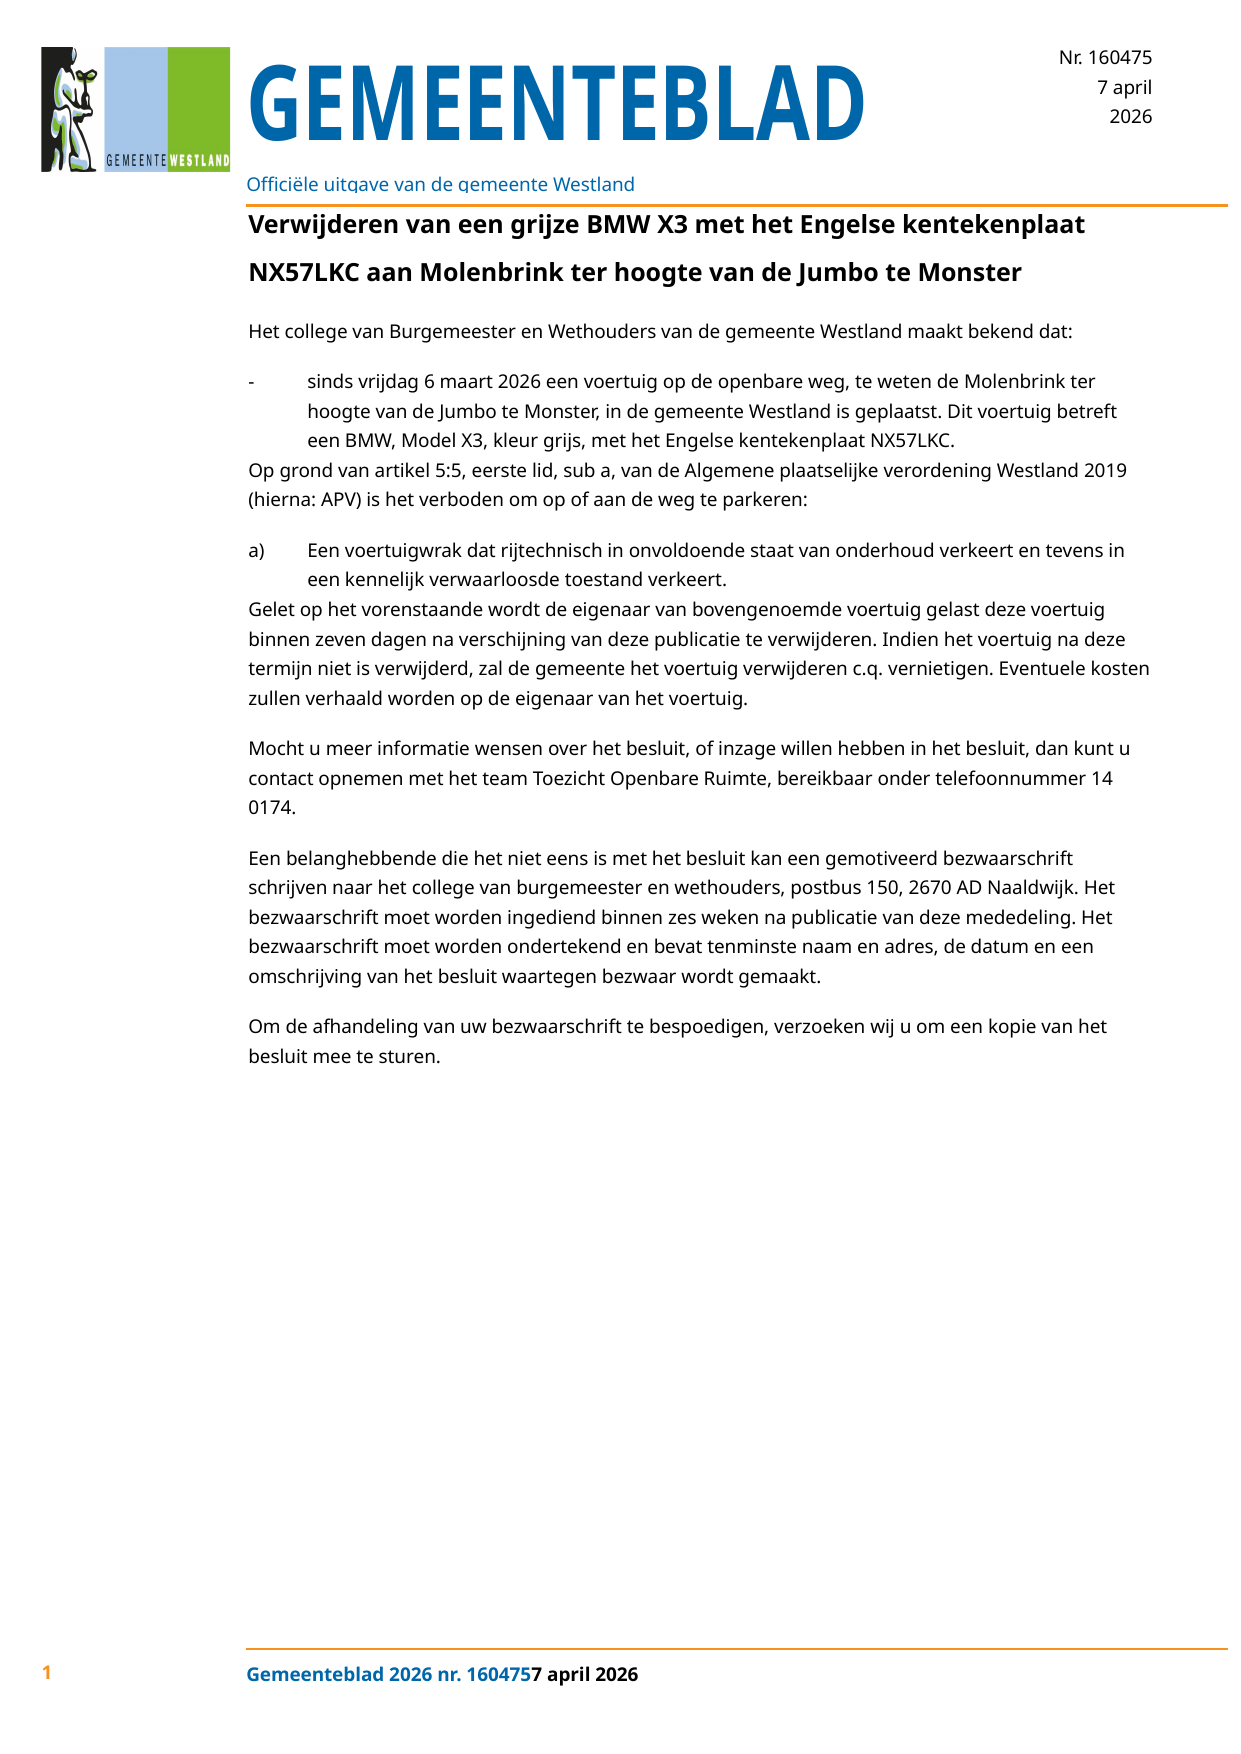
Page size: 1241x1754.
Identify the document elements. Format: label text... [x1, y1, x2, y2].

picture [41, 47, 231, 172]
text Mocht u meer informatie wensen over het besluit, of inzage willen hebben in het besluit, dan kunt u contact opnemen met het team Toezicht Openbare Ruimte, bereikbaar onder telefoonnummer 14 0174. [248, 735, 1152, 820]
text Gelet op het vorenstaande wordt de eigenaar van bovengenoemde voertuig gelast deze voertuig binnen zeven dagen na verschijning van deze publicatie te verwijderen. Indien het voertuig na deze termijn niet is verwijderd, zal de gemeente het voertuig verwijderen c.q. vernietigen. Eventuele kosten zullen verhaald worden op de eigenaar van het voertuig. [248, 596, 1152, 711]
text Op grond van artikel 5:5, eerste lid, sub a, van de Algemene plaatselijke verordening Westland 2019 (hierna: APV) is het verboden om op of aan de weg te parkeren: [248, 457, 1152, 512]
text Verwijderen van een grijze BMW X3 met het Engelse kentekenplaat NX57LKC aan Molenbrink ter hoogte van de Jumbo te Monster [248, 207, 1152, 288]
text Een belanghebbende die het niet eens is met het besluit kan een gemotiveerd bezwaarschrift schrijven naar het college van burgemeester en wethouders, postbus 150, 2670 AD Naaldwijk. Het bezwaarschrift moet worden ingediend binnen zes weken na publicatie van deze mededeling. Het bezwaarschrift moet worden ondertekend en bevat tenminste naam en adres, de datum en een omschrijving van het besluit waartegen bezwaar wordt gemaakt. [248, 845, 1152, 989]
list sinds vrijdag 6 maart 2026 een voertuig op de openbare weg, te weten de Molenbrink ter hoogte van de Jumbo te Monster, in de gemeente Westland is geplaatst. Dit voertuig betreft een BMW, Model X3, kleur grijs, met het Engelse kentekenplaat NX57LKC. [248, 368, 1152, 453]
text Het college van Burgemeester en Wethouders van de gemeente Westland maakt bekend dat: [248, 318, 1152, 344]
list Een voertuigwrak dat rijtechnisch in onvoldoende staat van onderhoud verkeert en tevens in een kennelijk verwaarloosde toestand verkeert. [248, 537, 1152, 592]
text Om de afhandeling van uw bezwaarschrift te bespoedigen, verzoeken wij u om een kopie van het besluit mee te sturen. [248, 1014, 1152, 1069]
